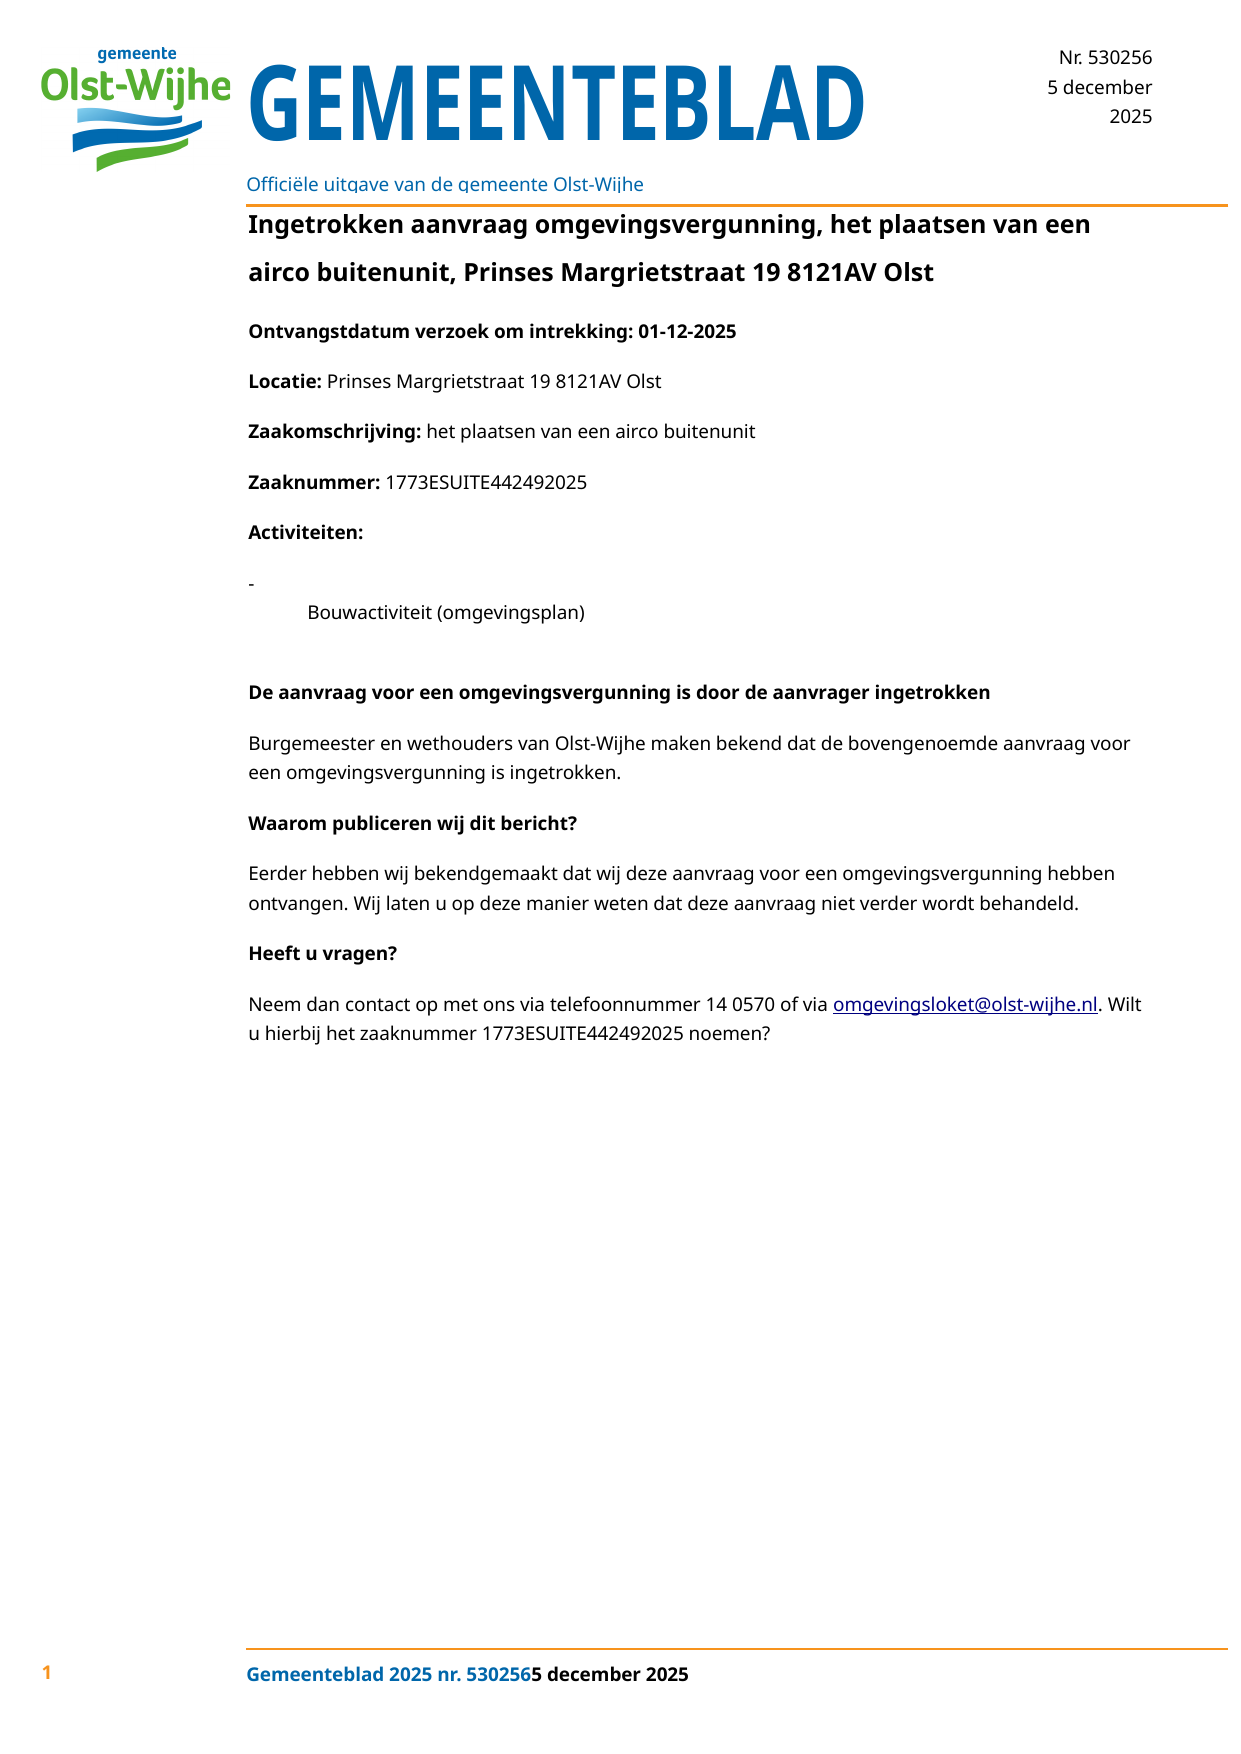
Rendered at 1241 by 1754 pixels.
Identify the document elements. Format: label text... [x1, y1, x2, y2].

text Ontvangstdatum verzoek om intrekking: 01-12-2025 [248, 318, 1152, 344]
text Heeft u vragen? [248, 940, 1152, 966]
text Zaaknummer: 1773ESUITE442492025 [248, 469, 1152, 495]
text Burgemeester en wethouders van Olst-Wijhe maken bekend dat de bovengenoemde aanvraag voor een omgevingsvergunning is ingetrokken. [248, 730, 1152, 785]
text Eerder hebben wij bekendgemaakt dat wij deze aanvraag voor een omgevingsvergunning hebben ontvangen. Wij laten u op deze manier weten dat deze aanvraag niet verder wordt behandeld. [248, 860, 1152, 916]
text Waarom publiceren wij dit bericht? [248, 810, 1152, 836]
text Activiteiten: [248, 519, 1152, 545]
text Zaakomschrijving: het plaatsen van een airco buitenunit [248, 419, 1152, 444]
text Neem dan contact op met ons via telefoonnummer 14 0570 of via omgevingsloket@olst-wijhe.nl. Wilt u hierbij het zaaknummer 1773ESUITE442492025 noemen? [248, 991, 1152, 1046]
text Locatie: Prinses Margrietstraat 19 8121AV Olst [248, 368, 1152, 394]
text De aanvraag voor een omgevingsvergunning is door de aanvrager ingetrokken [248, 679, 1152, 705]
text Ingetrokken aanvraag omgevingsvergunning, het plaatsen van een airco buitenunit, Prinses Margrietstraat 19 8121AV Olst [248, 207, 1152, 288]
picture [41, 47, 231, 172]
list Bouwactiviteit (omgevingsplan) [248, 599, 1152, 625]
